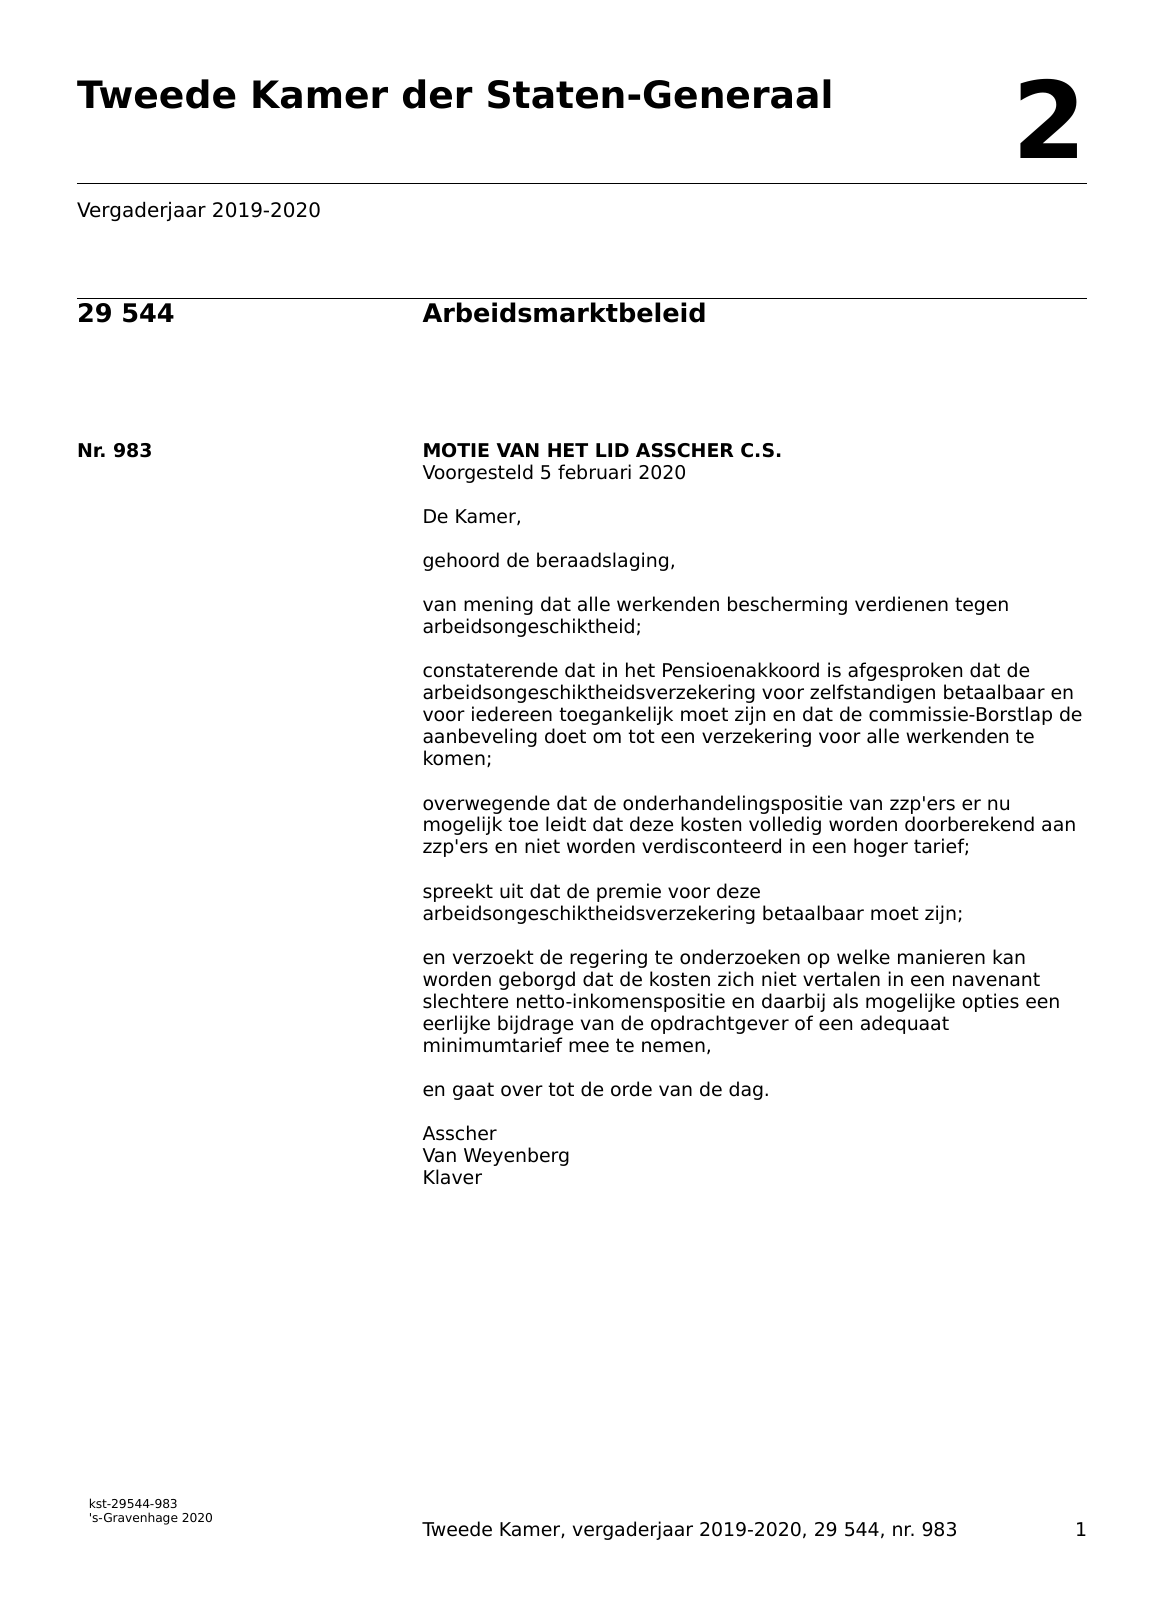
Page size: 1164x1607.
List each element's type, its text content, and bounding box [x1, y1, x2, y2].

text en gaat over tot de orde van de dag. [422, 1079, 1087, 1101]
text spreekt uit dat de premie voor deze arbeidsongeschiktheidsverzekering betaalbaar moet zijn; [422, 881, 1087, 924]
text Voorgesteld 5 februari 2020 [422, 462, 1087, 484]
text constaterende dat in het Pensioenakkoord is afgesproken dat de arbeidsongeschiktheidsverzekering voor zelfstandigen betaalbaar en voor iedereen toegankelijk moet zijn en dat de commissie-Borstlap de aanbeveling doet om tot een verzekering voor alle werkenden te komen; [422, 660, 1087, 770]
text gehoord de beraadslaging, [422, 550, 1087, 572]
table_header Tweede Kamer der Staten-Generaal [77, 59, 886, 183]
text De Kamer, [422, 506, 1087, 528]
table_header 2 [886, 59, 1087, 183]
text Klaver [422, 1167, 1087, 1189]
text kst-29544-983 [88, 1497, 323, 1511]
text Asscher [422, 1123, 1087, 1145]
table_cell Vergaderjaar 2019-2020 [77, 184, 1087, 298]
subtitle Nr. 983 MOTIE VAN HET LID ASSCHER C.S. [77, 440, 1087, 462]
text van mening dat alle werkenden bescherming verdienen tegen arbeidsongeschiktheid; [422, 594, 1087, 638]
text Van Weyenberg [422, 1145, 1087, 1167]
text 's-Gravenhage 2020 [88, 1511, 323, 1525]
text en verzoekt de regering te onderzoeken op welke manieren kan worden geborgd dat de kosten zich niet vertalen in een navenant slechtere netto-inkomenspositie en daarbij als mogelijke opties een eerlijke bijdrage van de opdrachtgever of een adequaat minimumtarief mee te nemen, [422, 947, 1087, 1057]
subtitle 29 544 Arbeidsmarktbeleid [77, 299, 1087, 329]
text overwegende dat de onderhandelingspositie van zzp'ers er nu mogelijk toe leidt dat deze kosten volledig worden doorberekend aan zzp'ers en niet worden verdisconteerd in een hoger tarief; [422, 792, 1087, 858]
